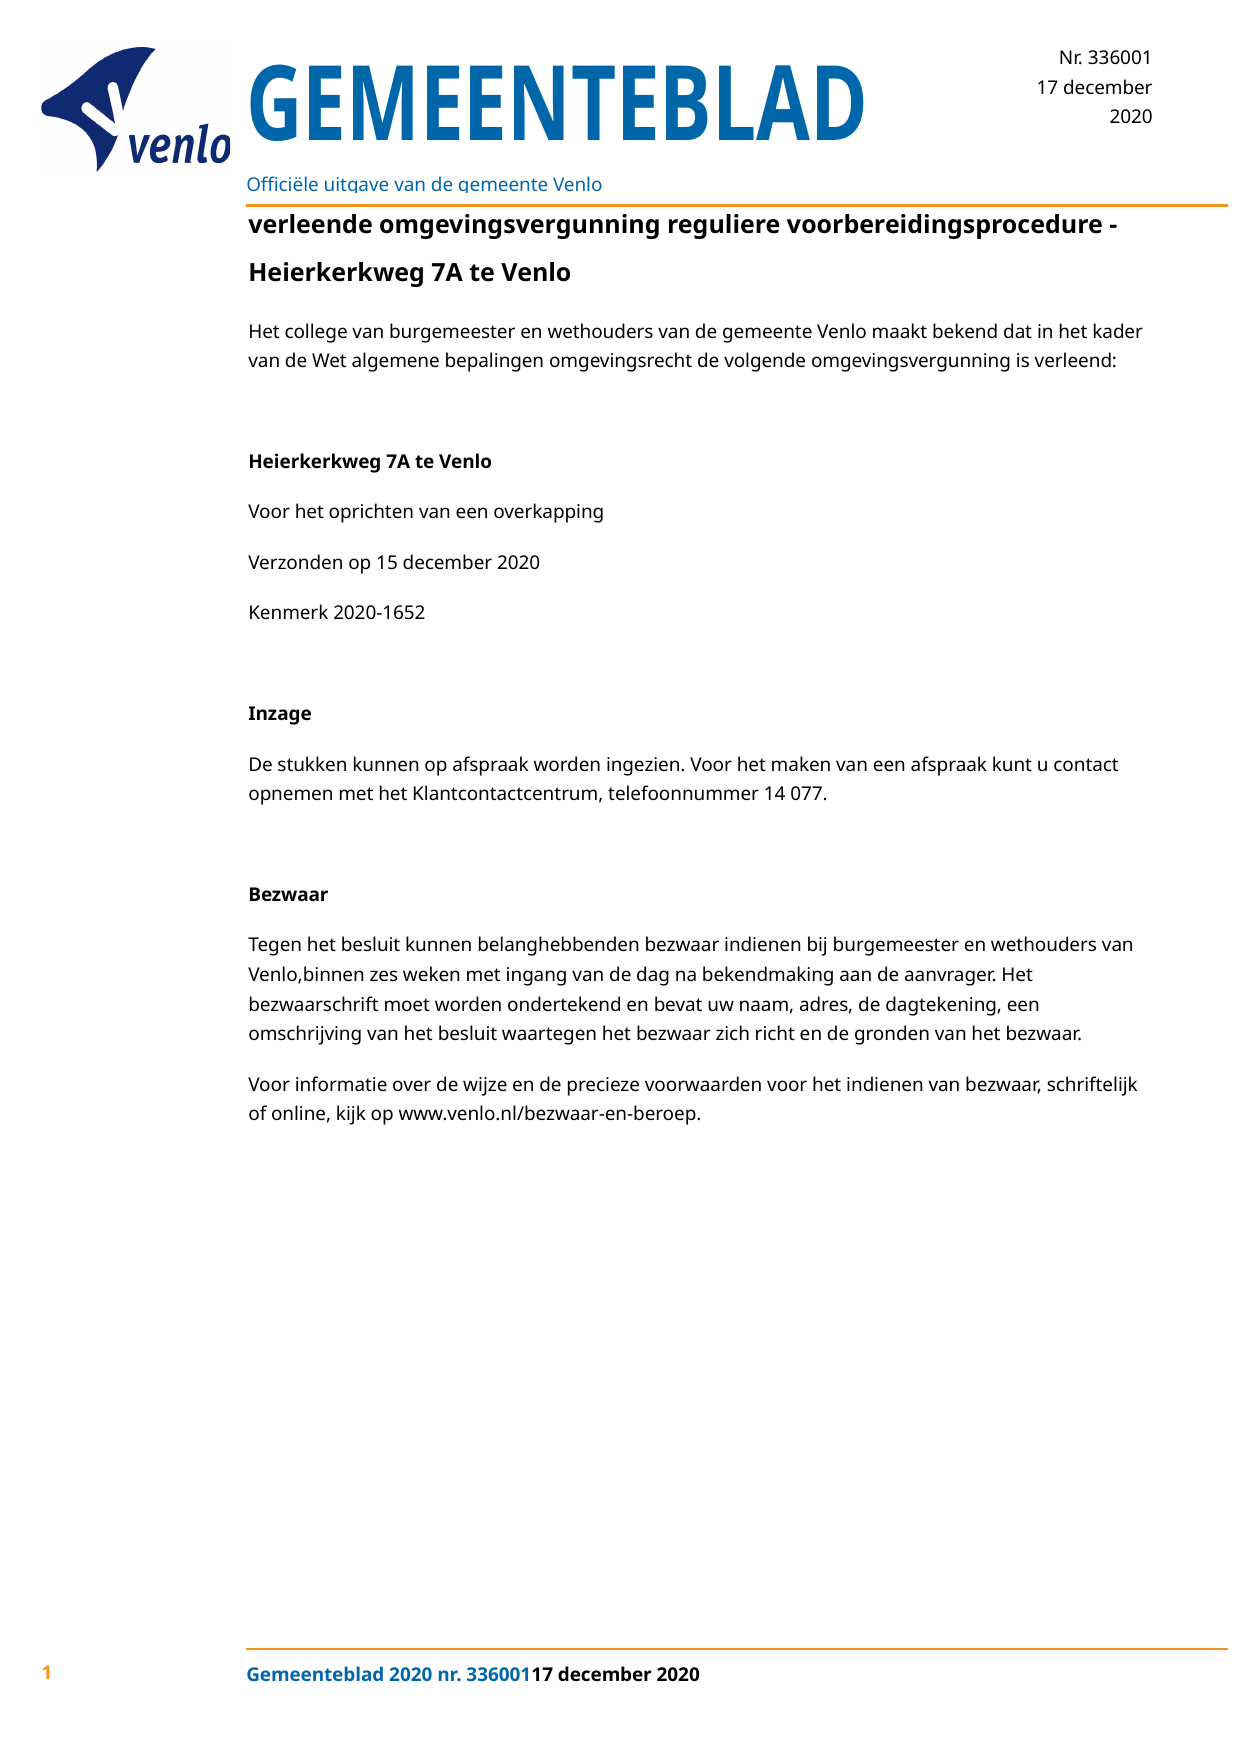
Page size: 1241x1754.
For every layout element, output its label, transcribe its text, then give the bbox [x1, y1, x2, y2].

text Inzage [248, 700, 1152, 726]
text Heierkerkweg 7A te Venlo [248, 448, 1152, 474]
text Verzonden op 15 december 2020 [248, 549, 1152, 575]
picture [41, 47, 231, 172]
text verleende omgevingsvergunning reguliere voorbereidingsprocedure - Heierkerkweg 7A te Venlo [248, 207, 1152, 288]
text Bezwaar [248, 881, 1152, 907]
text Voor het oprichten van een overkapping [248, 499, 1152, 524]
text Tegen het besluit kunnen belanghebbenden bezwaar indienen bij burgemeester en wethouders van Venlo,binnen zes weken met ingang van de dag na bekendmaking aan de aanvrager. Het bezwaarschrift moet worden ondertekend en bevat uw naam, adres, de dagtekening, een omschrijving van het besluit waartegen het bezwaar zich richt en de gronden van het bezwaar. [248, 932, 1152, 1046]
text De stukken kunnen op afspraak worden ingezien. Voor het maken van een afspraak kunt u contact opnemen met het Klantcontactcentrum, telefoonnummer 14 077. [248, 751, 1152, 806]
text Voor informatie over de wijze en de precieze voorwaarden voor het indienen van bezwaar, schriftelijk of online, kijk op www.venlo.nl/bezwaar-en-beroep. [248, 1071, 1152, 1126]
text Kenmerk 2020-1652 [248, 599, 1152, 625]
text Het college van burgemeester en wethouders van de gemeente Venlo maakt bekend dat in het kader van de Wet algemene bepalingen omgevingsrecht de volgende omgevingsvergunning is verleend: [248, 318, 1152, 373]
